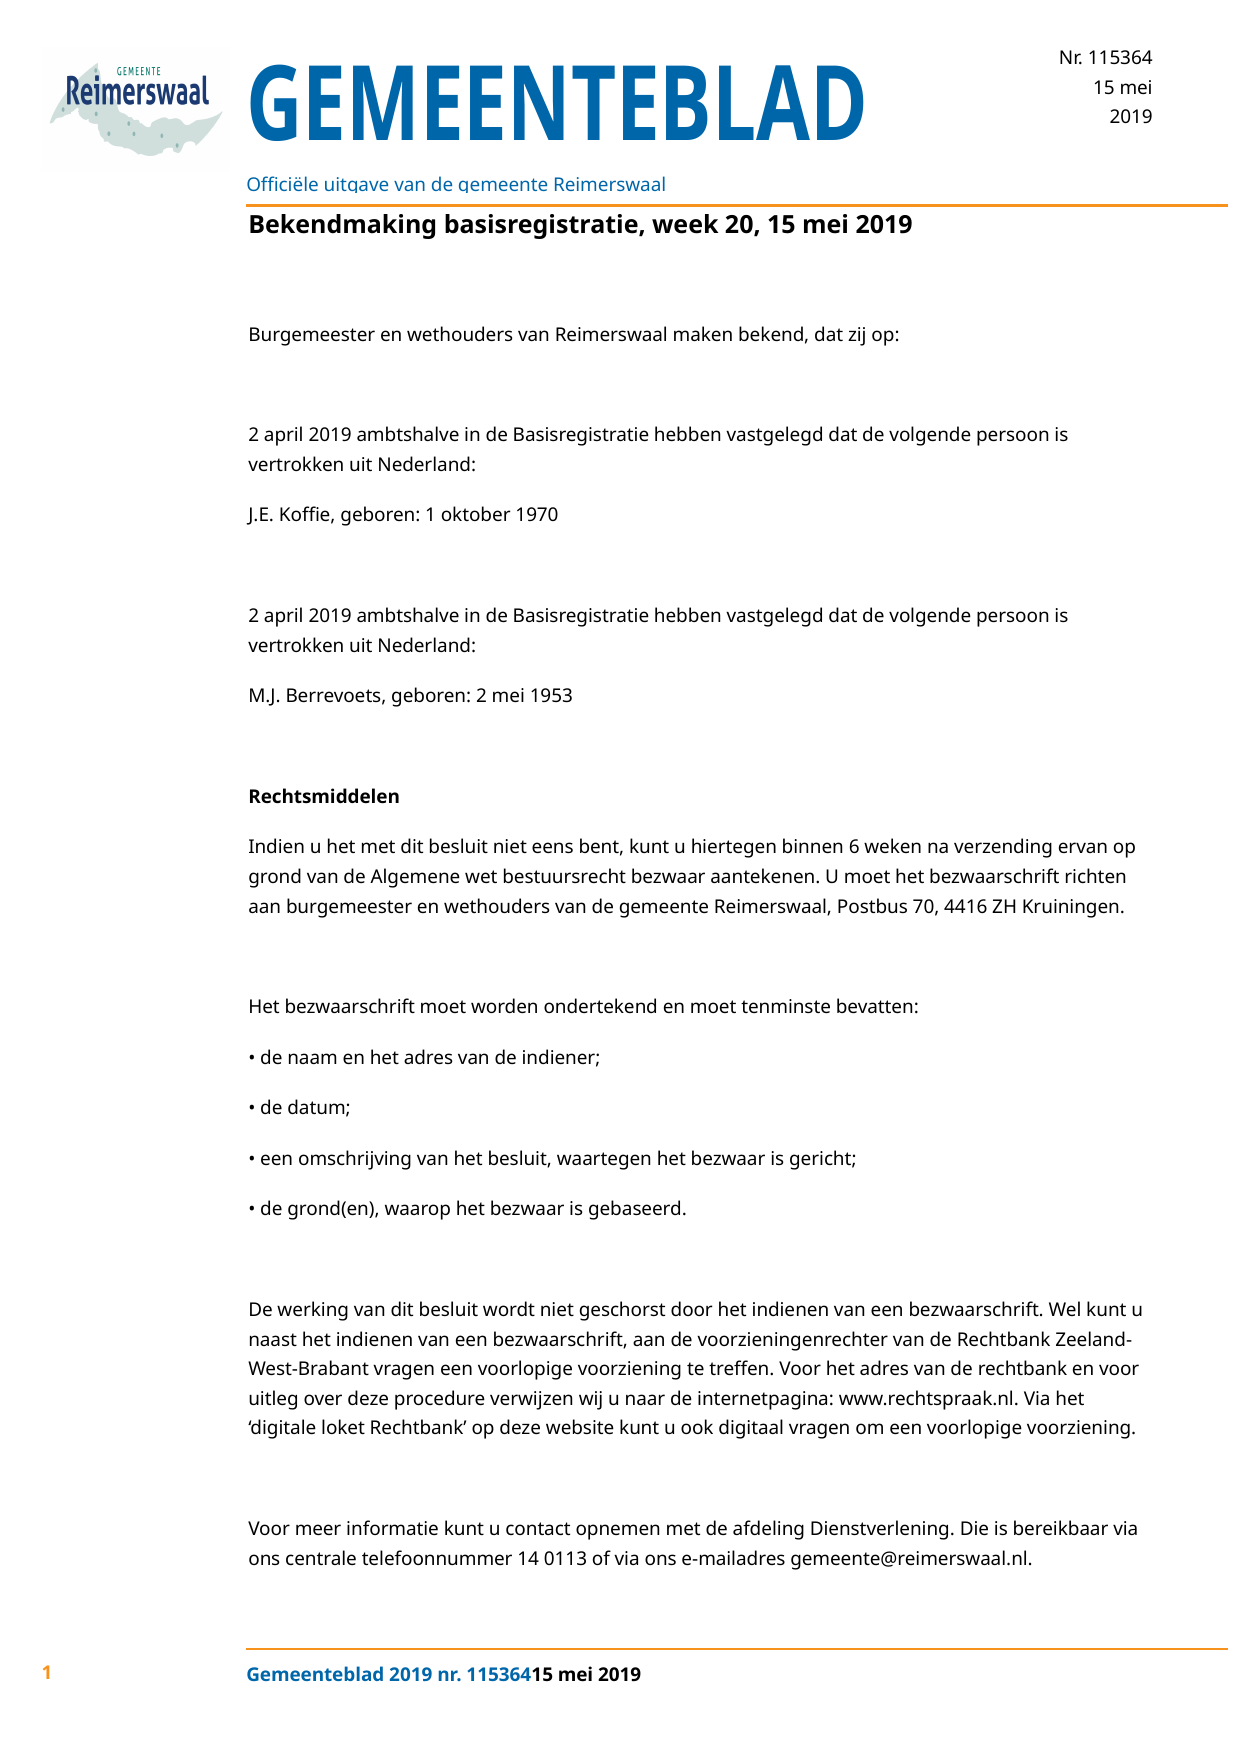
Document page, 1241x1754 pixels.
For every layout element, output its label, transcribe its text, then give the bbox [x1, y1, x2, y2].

text • een omschrijving van het besluit, waartegen het bezwaar is gericht; [248, 1145, 1152, 1171]
text • de naam en het adres van de indiener; [248, 1044, 1152, 1070]
picture [41, 47, 231, 172]
text Bekendmaking basisregistratie, week 20, 15 mei 2019 [248, 207, 1152, 241]
text M.J. Berrevoets, geboren: 2 mei 1953 [248, 682, 1152, 708]
text 2 april 2019 ambtshalve in de Basisregistratie hebben vastgelegd dat de volgende persoon is vertrokken uit Nederland: [248, 422, 1152, 477]
text Burgemeester en wethouders van Reimerswaal maken bekend, dat zij op: [248, 321, 1152, 346]
text • de grond(en), waarop het bezwaar is gebaseerd. [248, 1195, 1152, 1221]
text Voor meer informatie kunt u contact opnemen met de afdeling Dienstverlening. Die is bereikbaar via ons centrale telefoonnummer 14 0113 of via ons e-mailadres gemeente@reimerswaal.nl. [248, 1515, 1152, 1571]
text De werking van dit besluit wordt niet geschorst door het indienen van een bezwaarschrift. Wel kunt u naast het indienen van een bezwaarschrift, aan de voorzieningenrechter van de Rechtbank Zeeland-West-Brabant vragen een voorlopige voorziening te treffen. Voor het adres van de rechtbank en voor uitleg over deze procedure verwijzen wij u naar de internetpagina: www.rechtspraak.nl. Via het ‘digitale loket Rechtbank’ op deze website kunt u ook digitaal vragen om een voorlopige voorziening. [248, 1296, 1152, 1440]
text Het bezwaarschrift moet worden ondertekend en moet tenminste bevatten: [248, 994, 1152, 1019]
text J.E. Koffie, geboren: 1 oktober 1970 [248, 502, 1152, 527]
text 2 april 2019 ambtshalve in de Basisregistratie hebben vastgelegd dat de volgende persoon is vertrokken uit Nederland: [248, 602, 1152, 658]
text • de datum; [248, 1094, 1152, 1120]
text Indien u het met dit besluit niet eens bent, kunt u hiertegen binnen 6 weken na verzending ervan op grond van de Algemene wet bestuursrecht bezwaar aantekenen. U moet het bezwaarschrift richten aan burgemeester en wethouders van de gemeente Reimerswaal, Postbus 70, 4416 ZH Kruiningen. [248, 834, 1152, 918]
text Rechtsmiddelen [248, 783, 1152, 809]
